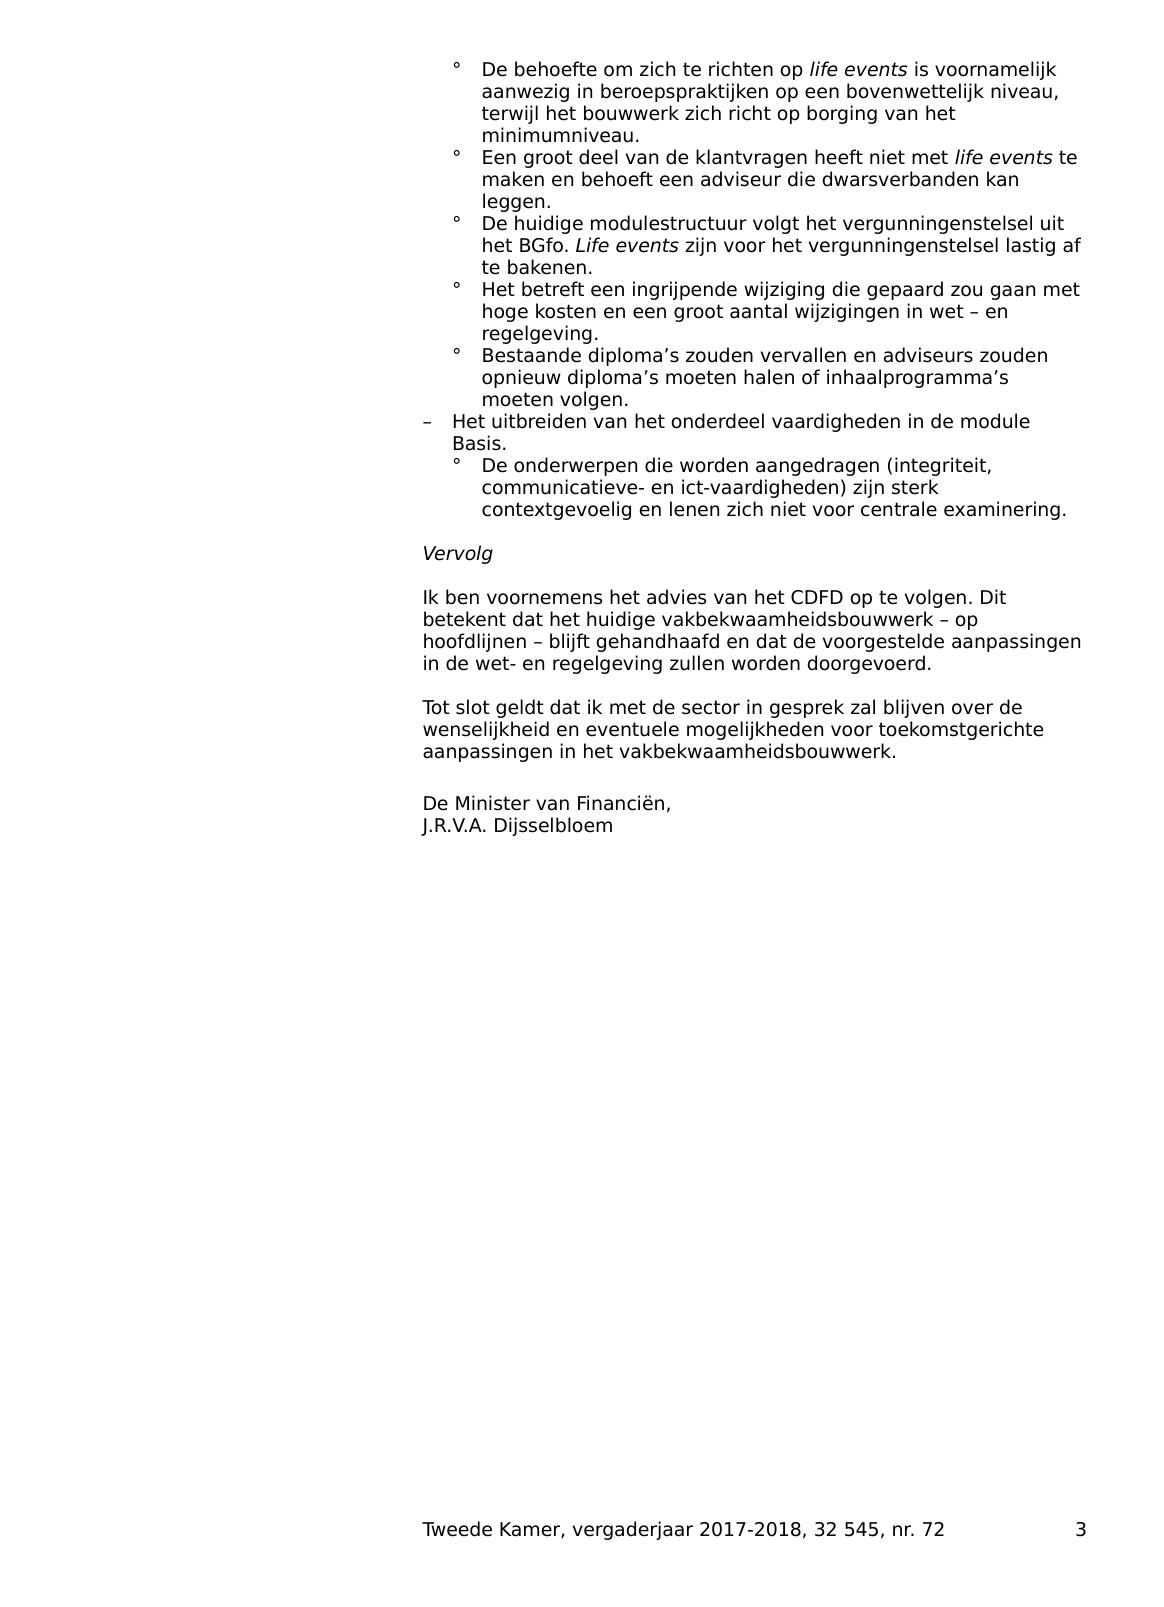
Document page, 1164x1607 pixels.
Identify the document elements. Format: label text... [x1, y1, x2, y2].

text ° De behoefte om zich te richten op life events is voornamelijk aanwezig in beroepspraktijken op een bovenwettelijk niveau, terwijl het bouwwerk zich richt op borging van het minimumniveau. [452, 59, 1087, 147]
text ° De onderwerpen die worden aangedragen (integriteit, communicatieve- en ict-vaardigheden) zijn sterk contextgevoelig en lenen zich niet voor centrale examinering. [452, 455, 1087, 521]
text ° Bestaande diploma’s zouden vervallen en adviseurs zouden opnieuw diploma’s moeten halen of inhaalprogramma’s moeten volgen. [452, 345, 1087, 411]
subtitle Vervolg [422, 543, 1087, 565]
text ° De huidige modulestructuur volgt het vergunningenstelsel uit het BGfo. Life events zijn voor het vergunningenstelsel lastig af te bakenen. [452, 213, 1087, 279]
text Ik ben voornemens het advies van het CDFD op te volgen. Dit betekent dat het huidige vakbekwaamheidsbouwwerk – op hoofdlijnen – blijft gehandhaafd en dat de voorgestelde aanpassingen in de wet- en regelgeving zullen worden doorgevoerd. [422, 587, 1087, 675]
text De Minister van Financiën, J.R.V.A. Dijsselbloem [422, 793, 1087, 837]
text Tot slot geldt dat ik met de sector in gesprek zal blijven over de wenselijkheid en eventuele mogelijkheden voor toekomstgerichte aanpassingen in het vakbekwaamheidsbouwwerk. [422, 697, 1087, 763]
text ° Een groot deel van de klantvragen heeft niet met life events te maken en behoeft een adviseur die dwarsverbanden kan leggen. [452, 147, 1087, 213]
text ° Het betreft een ingrijpende wijziging die gepaard zou gaan met hoge kosten en een groot aantal wijzigingen in wet – en regelgeving. [452, 279, 1087, 345]
text – Het uitbreiden van het onderdeel vaardigheden in de module Basis. [422, 411, 1087, 455]
